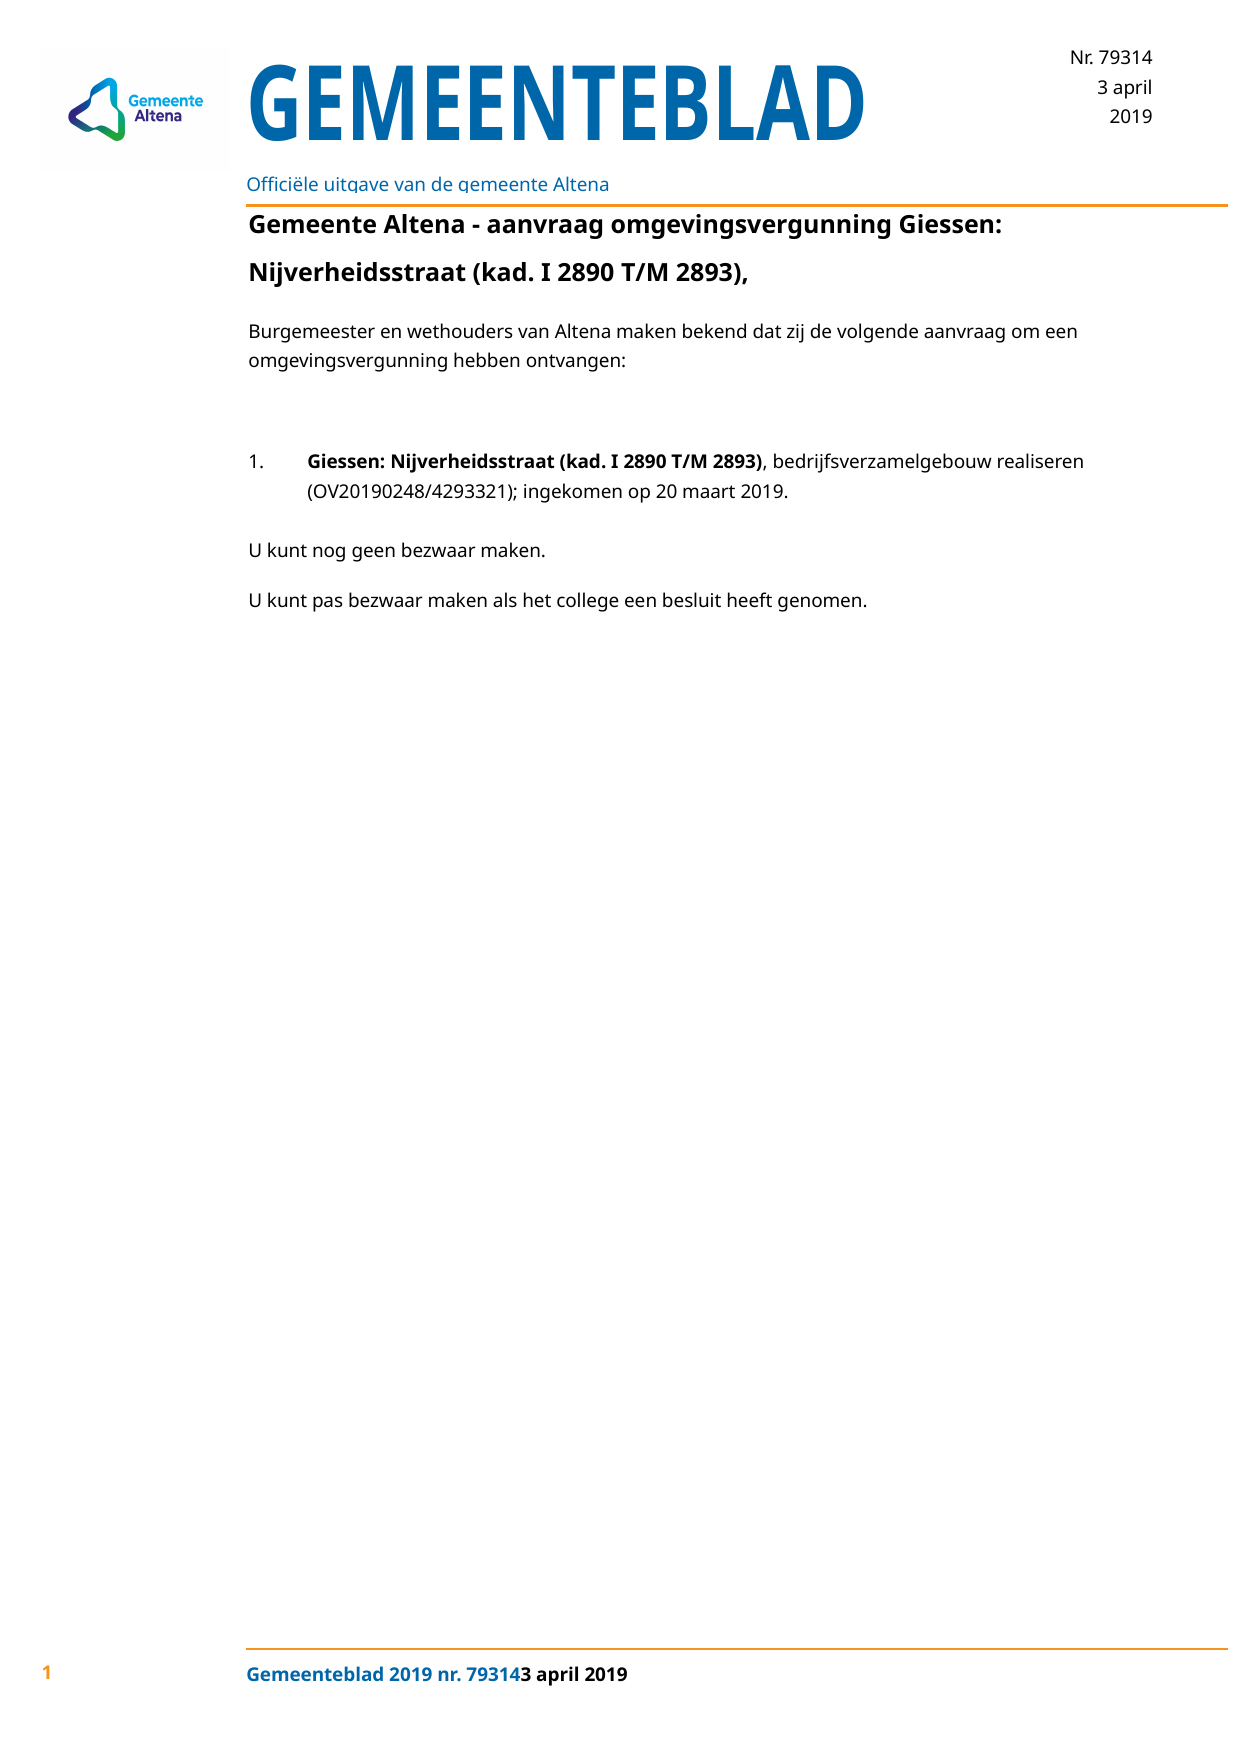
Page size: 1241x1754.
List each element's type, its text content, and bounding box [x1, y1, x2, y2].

list Giessen: Nijverheidsstraat (kad. I 2890 T/M 2893), bedrijfsverzamelgebouw realiseren (OV20190248/4293321); ingekomen op 20 maart 2019. [248, 448, 1152, 504]
text Burgemeester en wethouders van Altena maken bekend dat zij de volgende aanvraag om een omgevingsvergunning hebben ontvangen: [248, 318, 1152, 373]
picture [41, 47, 231, 172]
text U kunt pas bezwaar maken als het college een besluit heeft genomen. [248, 587, 1152, 613]
text U kunt nog geen bezwaar maken. [248, 537, 1152, 563]
text Gemeente Altena - aanvraag omgevingsvergunning Giessen: Nijverheidsstraat (kad. I 2890 T/M 2893), [248, 207, 1152, 288]
